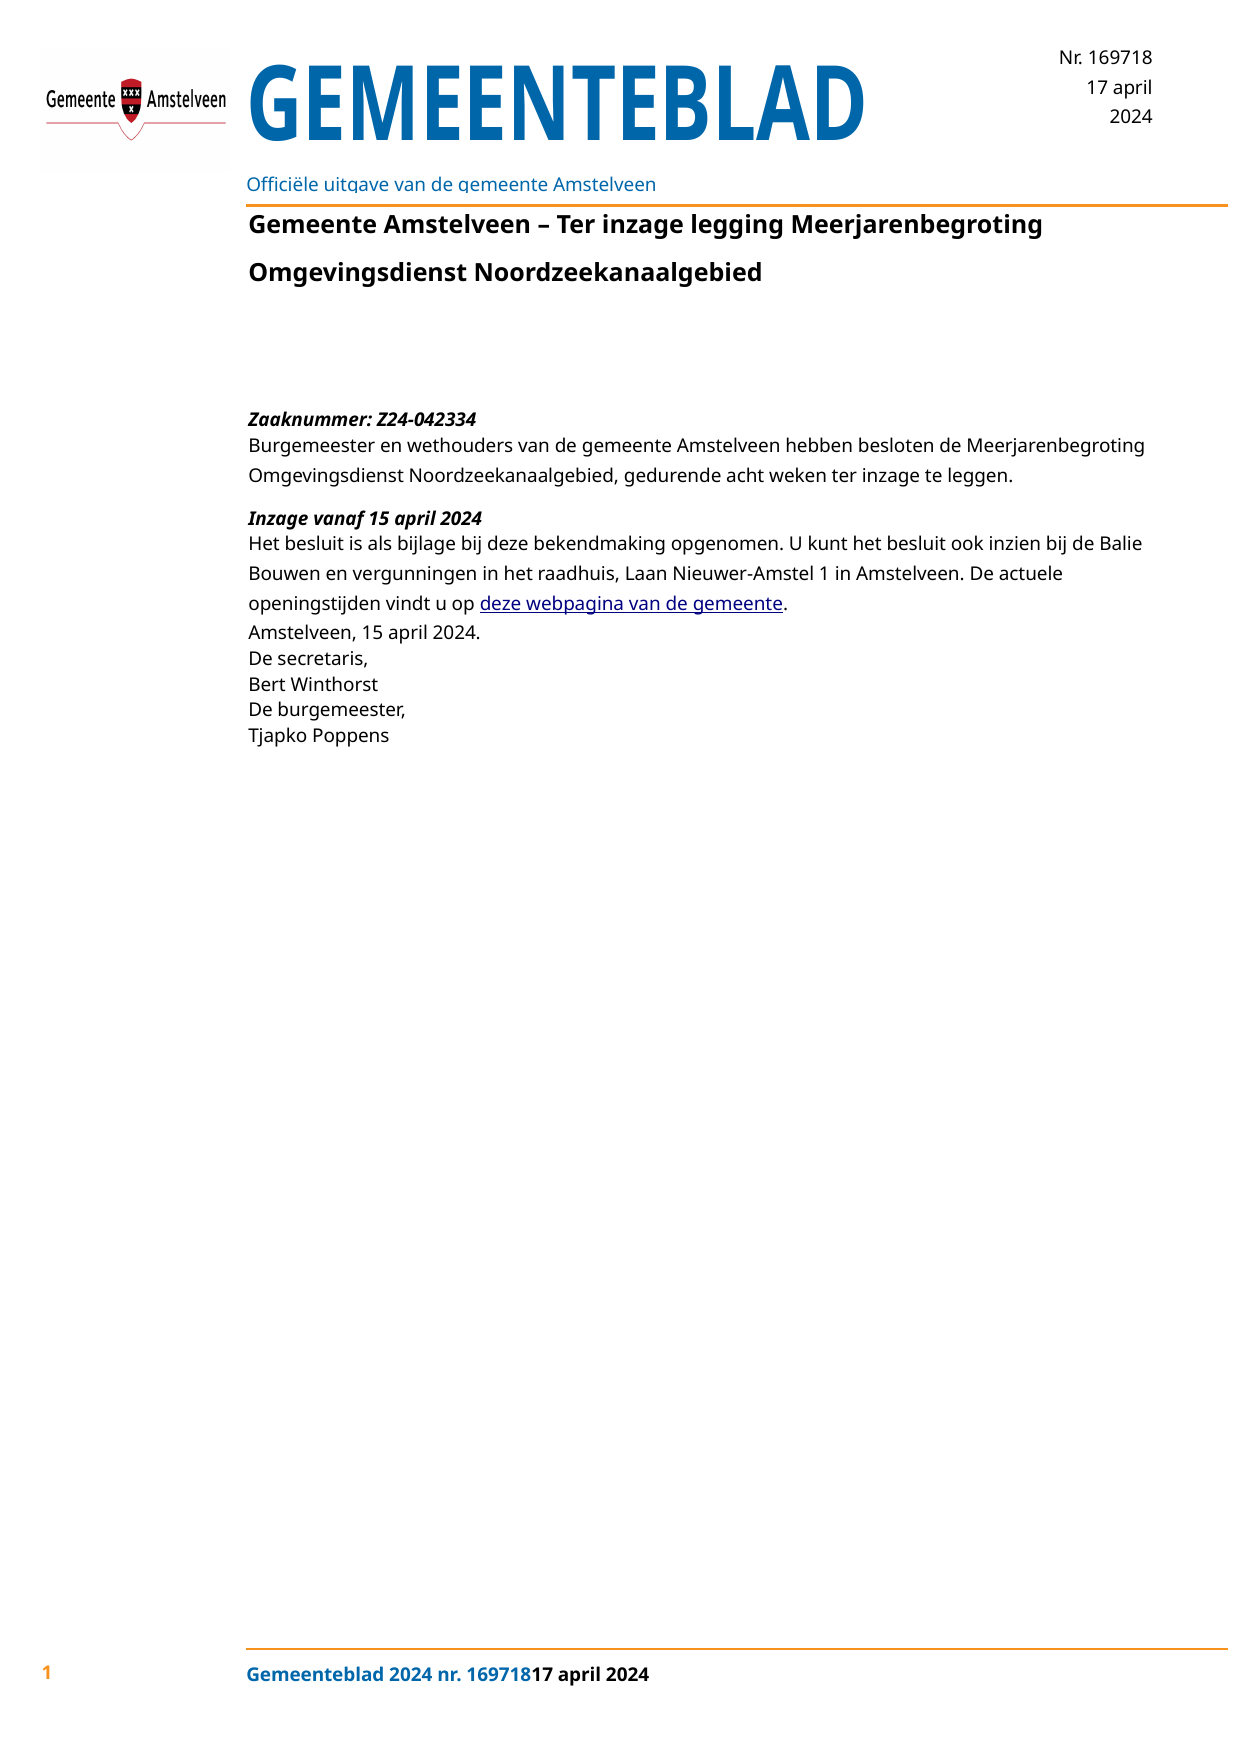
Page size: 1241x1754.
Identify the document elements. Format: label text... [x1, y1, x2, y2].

text Burgemeester en wethouders van de gemeente Amstelveen hebben besloten de Meerjarenbegroting Omgevingsdienst Noordzeekanaalgebied, gedurende acht weken ter inzage te leggen. [248, 432, 1152, 487]
text Amstelveen, 15 april 2024. [248, 619, 1152, 645]
text Tjapko Poppens [248, 722, 1152, 748]
text Het besluit is als bijlage bij deze bekendmaking opgenomen. U kunt het besluit ook inzien bij de Balie Bouwen en vergunningen in het raadhuis, Laan Nieuwer-Amstel 1 in Amstelveen. De actuele openingstijden vindt u op deze webpagina van de gemeente. [248, 531, 1152, 616]
text Zaaknummer: Z24-042334 [248, 406, 1152, 432]
picture [41, 47, 231, 172]
text Gemeente Amstelveen – Ter inzage legging Meerjarenbegroting Omgevingsdienst Noordzeekanaalgebied [248, 207, 1152, 288]
text Bert Winthorst [248, 671, 1152, 697]
text De secretaris, [248, 645, 1152, 671]
text Inzage vanaf 15 april 2024 [248, 505, 1152, 531]
text De burgemeester, [248, 697, 1152, 722]
